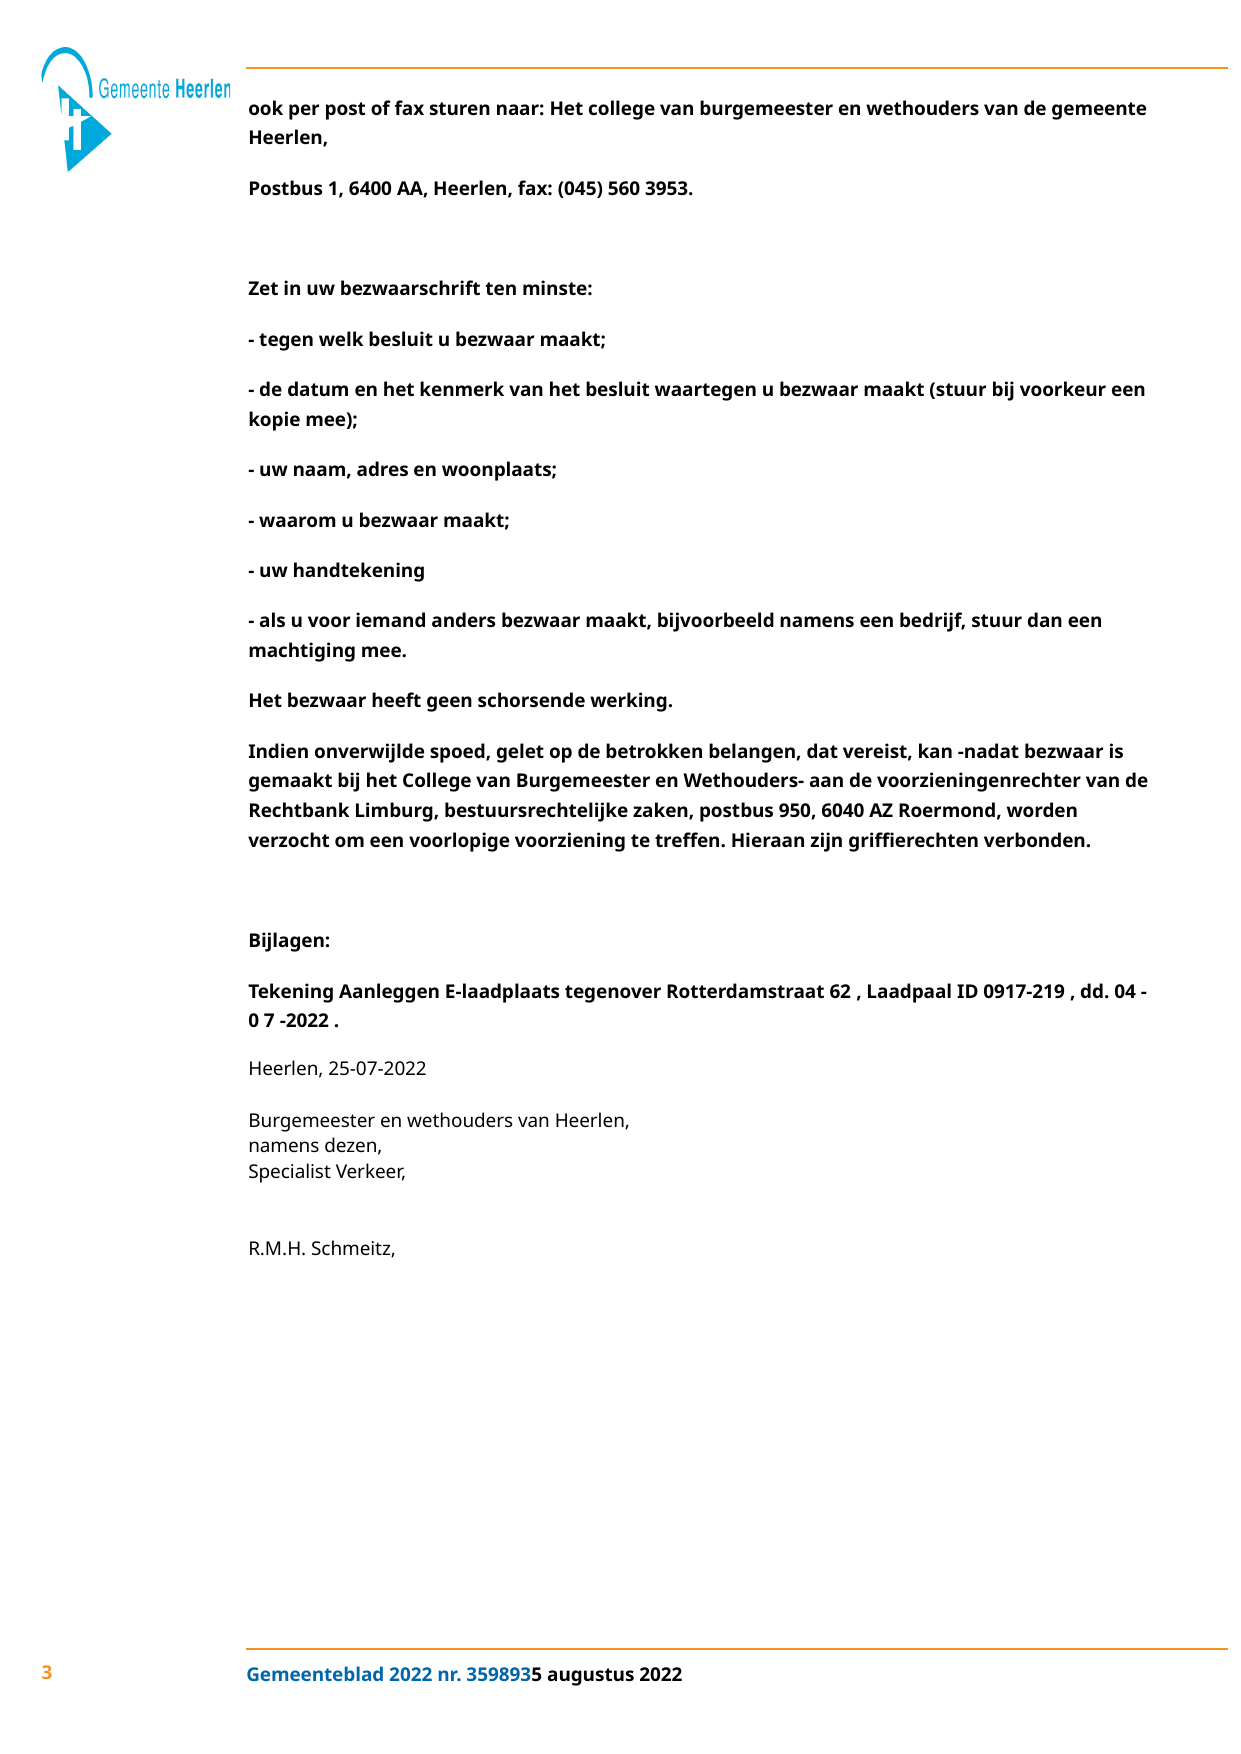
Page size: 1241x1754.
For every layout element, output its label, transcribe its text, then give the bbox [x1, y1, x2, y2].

text Burgemeester en wethouders van Heerlen, [248, 1107, 1152, 1133]
picture [41, 47, 59, 70]
text Heerlen, 25-07-2022 [248, 1056, 1152, 1081]
text Indien onverwijlde spoed, gelet op de betrokken belangen, dat vereist, kan -nadat bezwaar is gemaakt bij het College van Burgemeester en Wethouders- aan de voorzieningenrechter van de Rechtbank Limburg, bestuursrechtelijke zaken, postbus 950, 6040 AZ Roermond, worden verzocht om een voorlopige voorziening te treffen. Hieraan zijn griffierechten verbonden. [248, 738, 1152, 853]
text Het bezwaar heeft geen schorsende werking. [248, 688, 1152, 713]
text namens dezen, [248, 1133, 1152, 1158]
text - tegen welk besluit u bezwaar maakt; [248, 326, 1152, 352]
text Tekening Aanleggen E-laadplaats tegenover Rotterdamstraat 62 , Laadpaal ID 0917-219 , dd. 04 -0 7 -2022 . [248, 978, 1152, 1033]
text ook per post of fax sturen naar: Het college van burgemeester en wethouders van de gemeente Heerlen, [248, 95, 1152, 150]
text Specialist Verkeer, [248, 1158, 1152, 1184]
text Postbus 1, 6400 AA, Heerlen, fax: (045) 560 3953. [248, 175, 1152, 201]
text Zet in uw bezwaarschrift ten minste: [248, 276, 1152, 301]
text - uw naam, adres en woonplaats; [248, 456, 1152, 482]
text - de datum en het kenmerk van het besluit waartegen u bezwaar maakt (stuur bij voorkeur een kopie mee); [248, 376, 1152, 432]
text Bijlagen: [248, 928, 1152, 953]
text R.M.H. Schmeitz, [248, 1236, 1152, 1261]
text - uw handtekening [248, 557, 1152, 583]
text - waarom u bezwaar maakt; [248, 507, 1152, 533]
picture [41, 47, 231, 172]
text - als u voor iemand anders bezwaar maakt, bijvoorbeeld namens een bedrijf, stuur dan een machtiging mee. [248, 608, 1152, 663]
